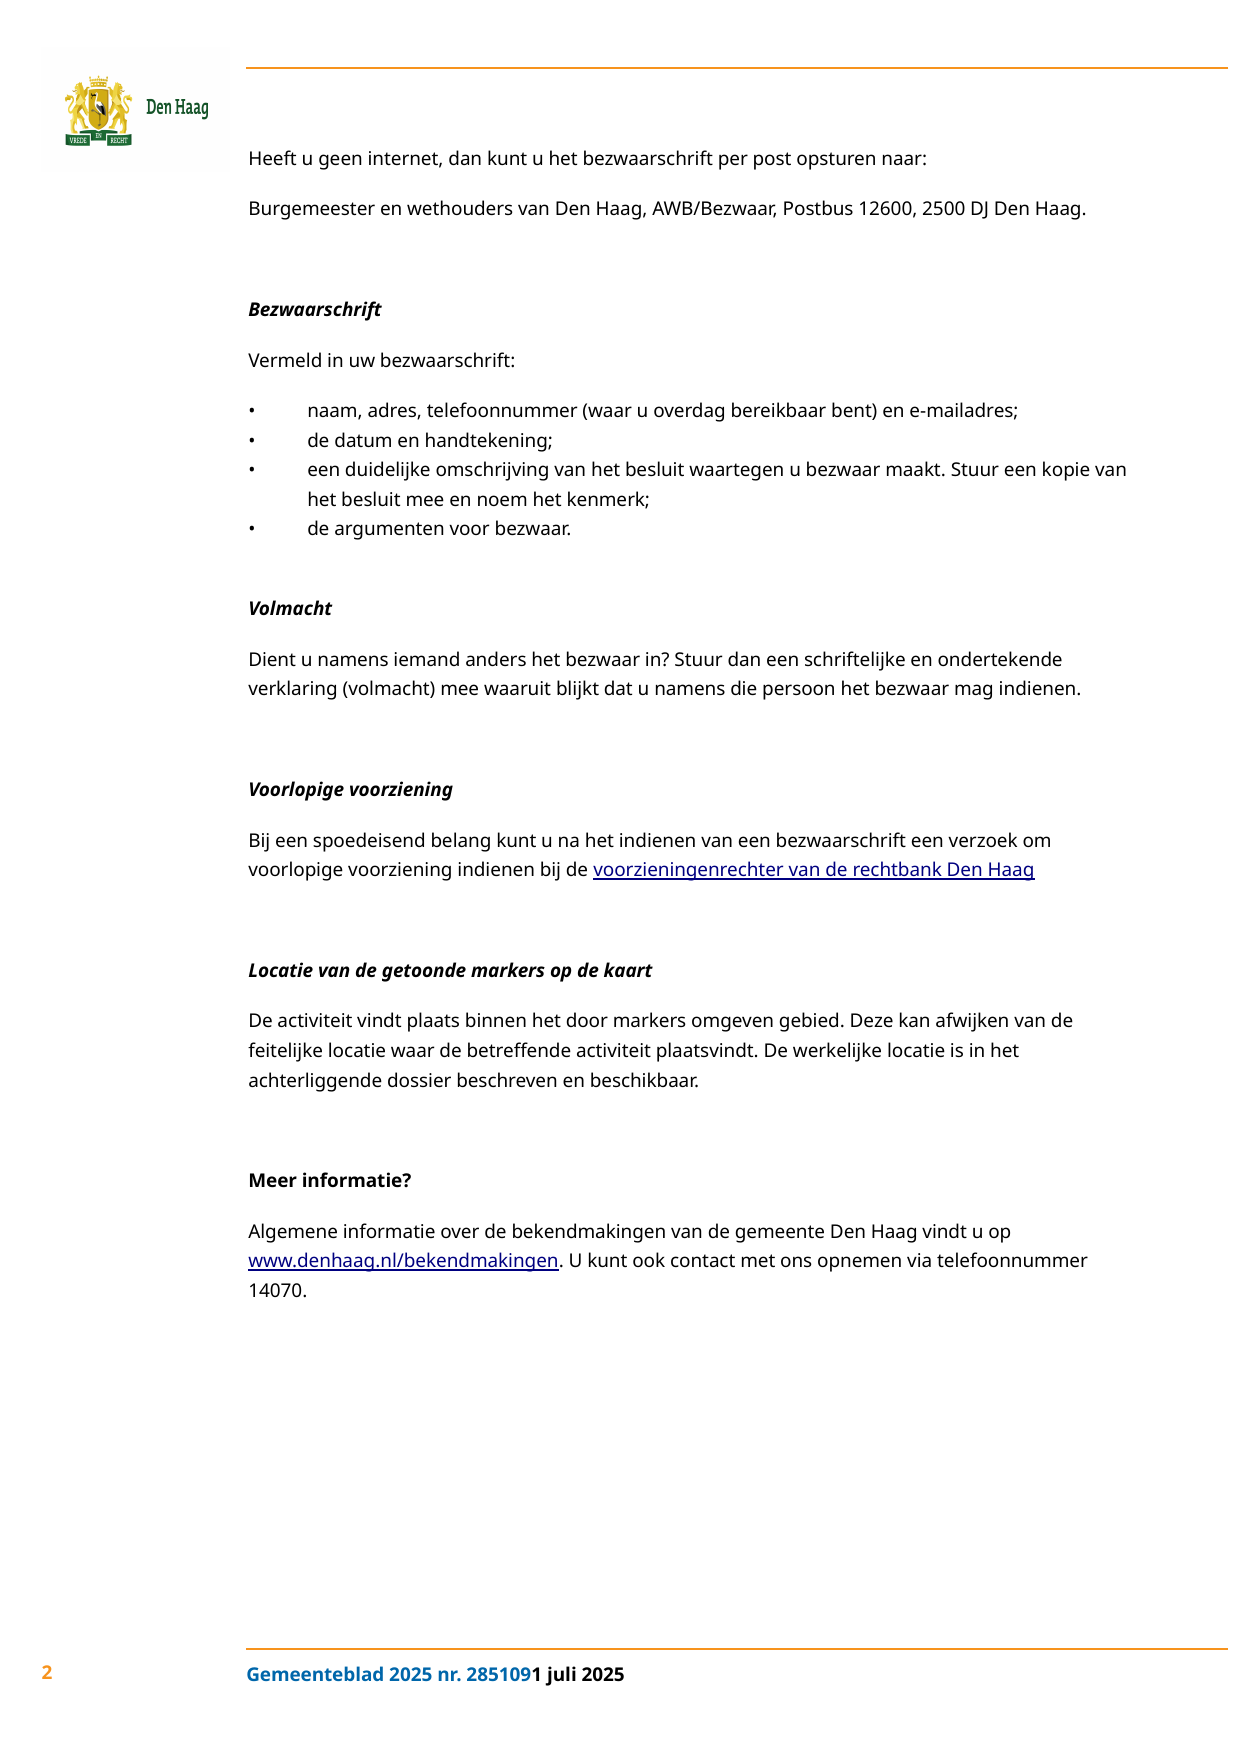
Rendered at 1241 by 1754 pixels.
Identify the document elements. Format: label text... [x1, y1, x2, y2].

text Algemene informatie over de bekendmakingen van de gemeente Den Haag vindt u op www.denhaag.nl/bekendmakingen. U kunt ook contact met ons opnemen via telefoonnummer 14070. [248, 1218, 1152, 1303]
list een duidelijke omschrijving van het besluit waartegen u bezwaar maakt. Stuur een kopie van het besluit mee en noem het kenmerk; [248, 456, 1152, 512]
list de datum en handtekening; [248, 427, 1152, 453]
text Voorlopige voorziening [248, 776, 1152, 802]
list naam, adres, telefoonnummer (waar u overdag bereikbaar bent) en e-mailadres; [248, 397, 1152, 423]
list de argumenten voor bezwaar. [248, 516, 1152, 541]
text De activiteit vindt plaats binnen het door markers omgeven gebied. Deze kan afwijken van de feitelijke locatie waar de betreffende activiteit plaatsvindt. De werkelijke locatie is in het achterliggende dossier beschreven en beschikbaar. [248, 1008, 1152, 1093]
text Volmacht [248, 596, 1152, 621]
text Locatie van de getoonde markers op de kaart [248, 957, 1152, 983]
picture [41, 47, 231, 172]
text Bij een spoedeisend belang kunt u na het indienen van een bezwaarschrift een verzoek om voorlopige voorziening indienen bij de voorzieningenrechter van de rechtbank Den Haag [248, 827, 1152, 882]
text Bezwaarschrift [248, 296, 1152, 322]
text Vermeld in uw bezwaarschrift: [248, 347, 1152, 373]
text Meer informatie? [248, 1168, 1152, 1193]
text Dient u namens iemand anders het bezwaar in? Stuur dan een schriftelijke en ondertekende verklaring (volmacht) mee waaruit blijkt dat u namens die persoon het bezwaar mag indienen. [248, 646, 1152, 701]
text Burgemeester en wethouders van Den Haag, AWB/Bezwaar, Postbus 12600, 2500 DJ Den Haag. [248, 196, 1152, 221]
text Heeft u geen internet, dan kunt u het bezwaarschrift per post opsturen naar: [248, 145, 1152, 171]
